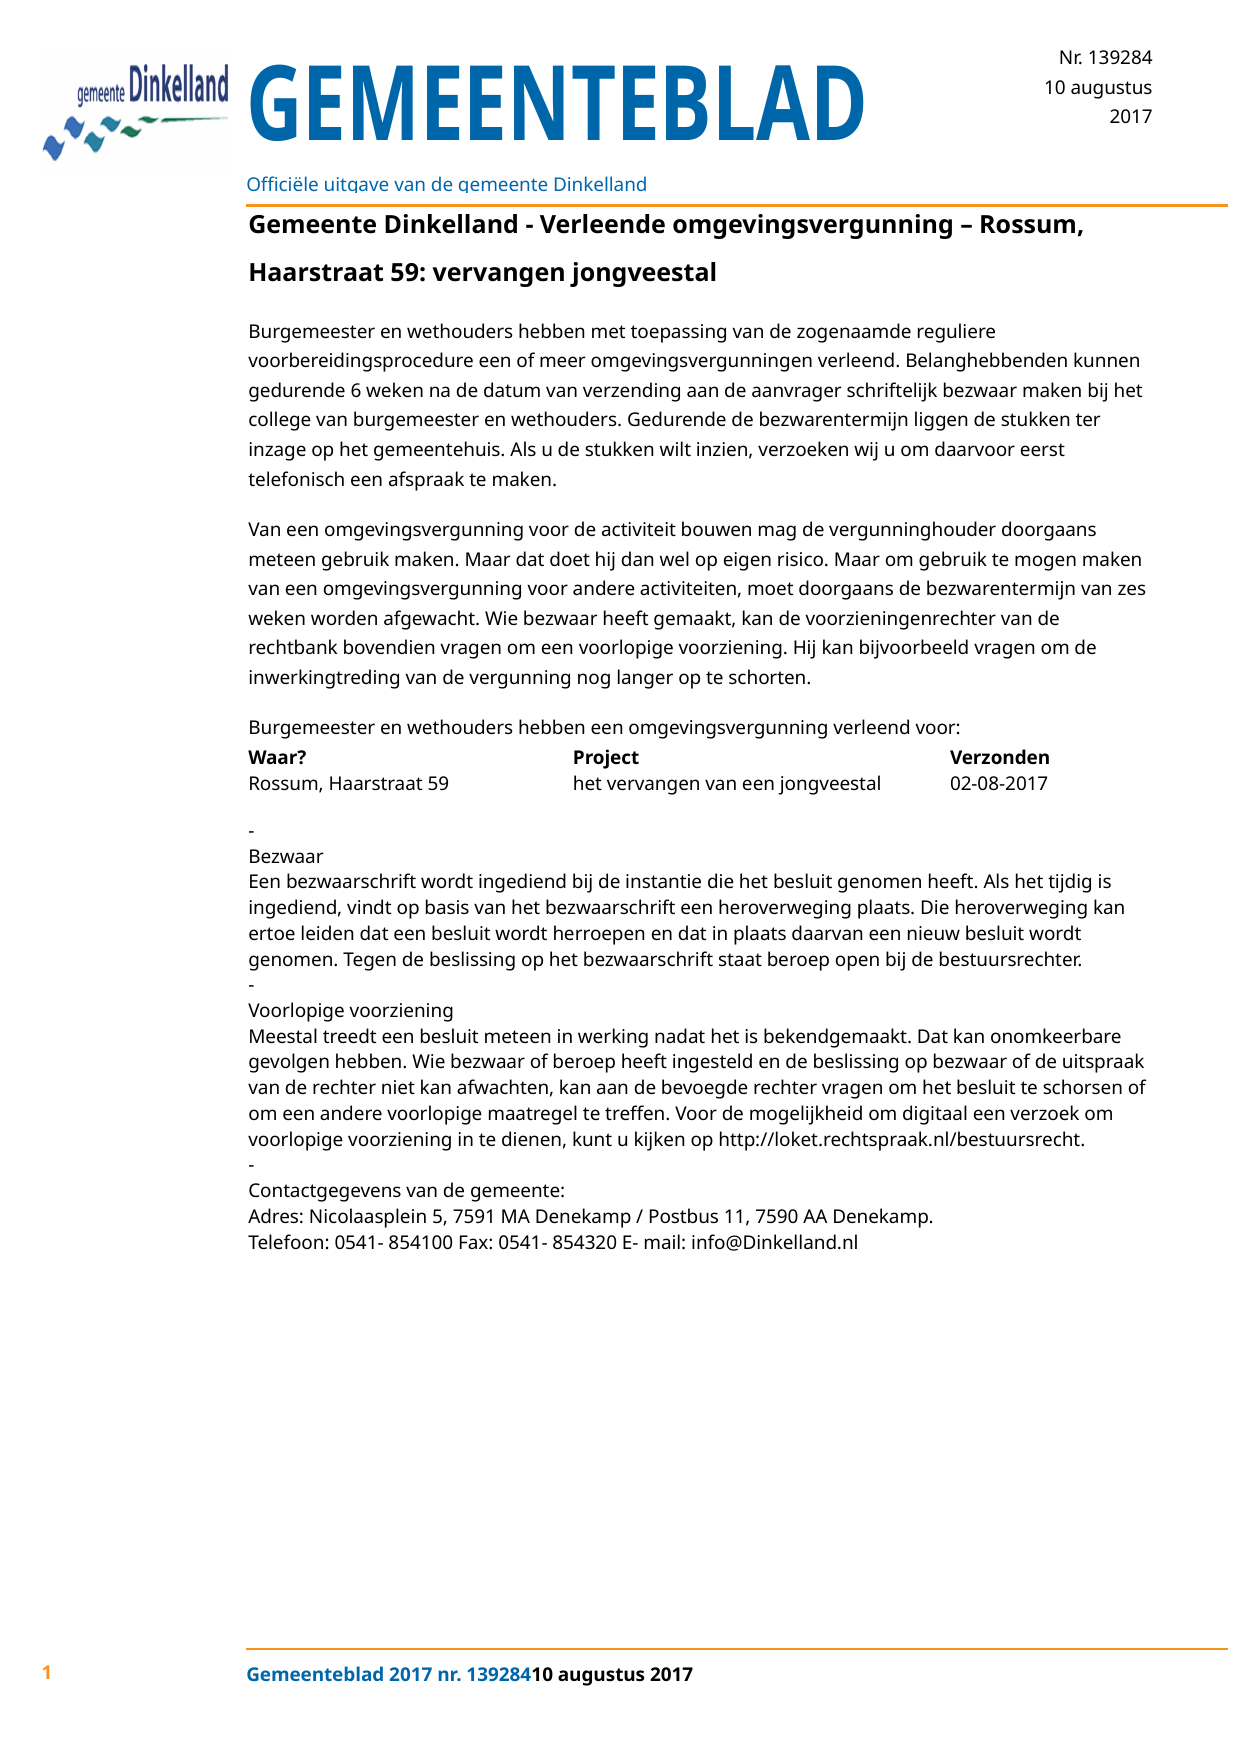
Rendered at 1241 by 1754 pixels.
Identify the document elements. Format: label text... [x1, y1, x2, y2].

text Burgemeester en wethouders hebben een omgevingsvergunning verleend voor: [248, 714, 1152, 740]
text Gemeente Dinkelland - Verleende omgevingsvergunning – Rossum, Haarstraat 59: vervangen jongveestal [248, 207, 1152, 288]
text Bezwaar [248, 843, 1152, 869]
table_cell het vervangen van een jongveestal [573, 770, 950, 796]
text Burgemeester en wethouders hebben met toepassing van de zogenaamde reguliere voorbereidingsprocedure een of meer omgevingsvergunningen verleend. Belanghebbenden kunnen gedurende 6 weken na de datum van verzending aan de aanvrager schriftelijk bezwaar maken bij het college van burgemeester en wethouders. Gedurende de bezwarentermijn liggen de stukken ter inzage op het gemeentehuis. Als u de stukken wilt inzien, verzoeken wij u om daarvoor eerst telefonisch een afspraak te maken. [248, 318, 1152, 492]
text - [248, 972, 1152, 997]
text Een bezwaarschrift wordt ingediend bij de instantie die het besluit genomen heeft. Als het tijdig is ingediend, vindt op basis van het bezwaarschrift een heroverweging plaats. Die heroverweging kan ertoe leiden dat een besluit wordt herroepen en dat in plaats daarvan een nieuw besluit wordt genomen. Tegen de beslissing op het bezwaarschrift staat beroep open bij de bestuursrechter. [248, 869, 1152, 972]
text Contactgegevens van de gemeente: [248, 1177, 1152, 1203]
table_cell 02-08-2017 [950, 770, 1152, 796]
picture [41, 47, 231, 172]
text Voorlopige voorziening [248, 997, 1152, 1023]
text Telefoon: 0541- 854100 Fax: 0541- 854320 E- mail: info@Dinkelland.nl [248, 1229, 1152, 1254]
text Adres: Nicolaasplein 5, 7591 MA Denekamp / Postbus 11, 7590 AA Denekamp. [248, 1203, 1152, 1229]
table_cell Rossum, Haarstraat 59 [248, 770, 573, 796]
text - [248, 1152, 1152, 1177]
table_header Verzonden [950, 744, 1152, 770]
text Van een omgevingsvergunning voor de activiteit bouwen mag de vergunninghouder doorgaans meteen gebruik maken. Maar dat doet hij dan wel op eigen risico. Maar om gebruik te mogen maken van een omgevingsvergunning voor andere activiteiten, moet doorgaans de bezwarentermijn van zes weken worden afgewacht. Wie bezwaar heeft gemaakt, kan de voorzieningenrechter van de rechtbank bovendien vragen om een voorlopige voorziening. Hij kan bijvoorbeeld vragen om de inwerkingtreding van de vergunning nog langer op te schorten. [248, 516, 1152, 690]
text Meestal treedt een besluit meteen in werking nadat het is bekendgemaakt. Dat kan onomkeerbare gevolgen hebben. Wie bezwaar of beroep heeft ingesteld en de beslissing op bezwaar of de uitspraak van de rechter niet kan afwachten, kan aan de bevoegde rechter vragen om het besluit te schorsen of om een andere voorlopige maatregel te treffen. Voor de mogelijkheid om digitaal een verzoek om voorlopige voorziening in te dienen, kunt u kijken op http://loket.rechtspraak.nl/bestuursrecht. [248, 1023, 1152, 1152]
table_header Project [573, 744, 950, 770]
text - [248, 817, 1152, 843]
table_header Waar? [248, 744, 573, 770]
